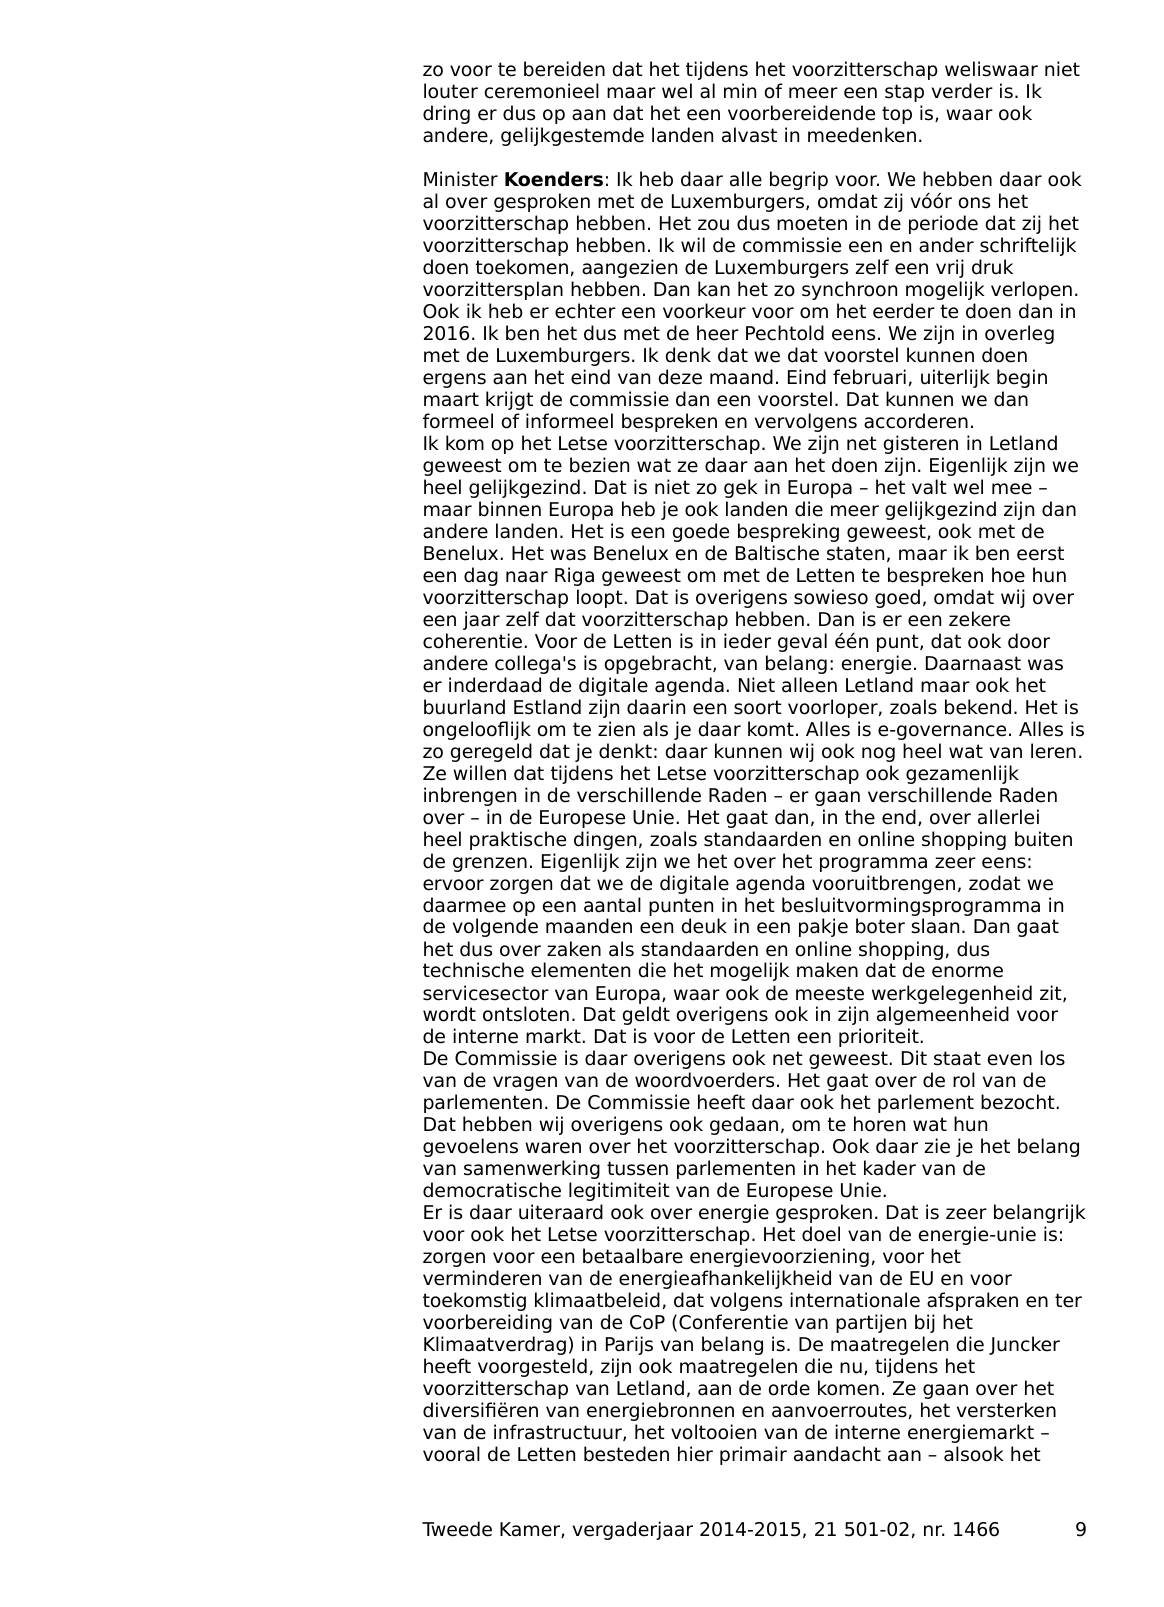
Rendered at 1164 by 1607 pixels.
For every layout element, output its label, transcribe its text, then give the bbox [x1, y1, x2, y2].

text De Commissie is daar overigens ook net geweest. Dit staat even los van de vragen van de woordvoerders. Het gaat over de rol van de parlementen. De Commissie heeft daar ook het parlement bezocht. Dat hebben wij overigens ook gedaan, om te horen wat hun gevoelens waren over het voorzitterschap. Ook daar zie je het belang van samenwerking tussen parlementen in het kader van de democratische legitimiteit van de Europese Unie. [422, 1048, 1087, 1202]
text zo voor te bereiden dat het tijdens het voorzitterschap weliswaar niet louter ceremonieel maar wel al min of meer een stap verder is. Ik dring er dus op aan dat het een voorbereidende top is, waar ook andere, gelijkgestemde landen alvast in meedenken. [422, 59, 1087, 147]
text Ik kom op het Letse voorzitterschap. We zijn net gisteren in Letland geweest om te bezien wat ze daar aan het doen zijn. Eigenlijk zijn we heel gelijkgezind. Dat is niet zo gek in Europa – het valt wel mee – maar binnen Europa heb je ook landen die meer gelijkgezind zijn dan andere landen. Het is een goede bespreking geweest, ook met de Benelux. Het was Benelux en de Baltische staten, maar ik ben eerst een dag naar Riga geweest om met de Letten te bespreken hoe hun voorzitterschap loopt. Dat is overigens sowieso goed, omdat wij over een jaar zelf dat voorzitterschap hebben. Dan is er een zekere coherentie. Voor de Letten is in ieder geval één punt, dat ook door andere collega's is opgebracht, van belang: energie. Daarnaast was er inderdaad de digitale agenda. Niet alleen Letland maar ook het buurland Estland zijn daarin een soort voorloper, zoals bekend. Het is ongelooflijk om te zien als je daar komt. Alles is e-governance. Alles is zo geregeld dat je denkt: daar kunnen wij ook nog heel wat van leren. Ze willen dat tijdens het Letse voorzitterschap ook gezamenlijk inbrengen in de verschillende Raden – er gaan verschillende Raden over – in de Europese Unie. Het gaat dan, in the end, over allerlei heel praktische dingen, zoals standaarden en online shopping buiten de grenzen. Eigenlijk zijn we het over het programma zeer eens: ervoor zorgen dat we de digitale agenda vooruitbrengen, zodat we daarmee op een aantal punten in het besluitvormingsprogramma in de volgende maanden een deuk in een pakje boter slaan. Dan gaat het dus over zaken als standaarden en online shopping, dus technische elementen die het mogelijk maken dat de enorme servicesector van Europa, waar ook de meeste werkgelegenheid zit, wordt ontsloten. Dat geldt overigens ook in zijn algemeenheid voor de interne markt. Dat is voor de Letten een prioriteit. [422, 433, 1087, 1048]
text Minister Koenders: Ik heb daar alle begrip voor. We hebben daar ook al over gesproken met de Luxemburgers, omdat zij vóór ons het voorzitterschap hebben. Het zou dus moeten in de periode dat zij het voorzitterschap hebben. Ik wil de commissie een en ander schriftelijk doen toekomen, aangezien de Luxemburgers zelf een vrij druk voorzittersplan hebben. Dan kan het zo synchroon mogelijk verlopen. Ook ik heb er echter een voorkeur voor om het eerder te doen dan in 2016. Ik ben het dus met de heer Pechtold eens. We zijn in overleg met de Luxemburgers. Ik denk dat we dat voorstel kunnen doen ergens aan het eind van deze maand. Eind februari, uiterlijk begin maart krijgt de commissie dan een voorstel. Dat kunnen we dan formeel of informeel bespreken en vervolgens accorderen. [422, 169, 1087, 433]
text Er is daar uiteraard ook over energie gesproken. Dat is zeer belangrijk voor ook het Letse voorzitterschap. Het doel van de energie-unie is: zorgen voor een betaalbare energievoorziening, voor het verminderen van de energieafhankelijkheid van de EU en voor toekomstig klimaatbeleid, dat volgens internationale afspraken en ter voorbereiding van de CoP (Conferentie van partijen bij het Klimaatverdrag) in Parijs van belang is. De maatregelen die Juncker heeft voorgesteld, zijn ook maatregelen die nu, tijdens het voorzitterschap van Letland, aan de orde komen. Ze gaan over het diversifiëren van energiebronnen en aanvoerroutes, het versterken van de infrastructuur, het voltooien van de interne energiemarkt – vooral de Letten besteden hier primair aandacht aan – alsook het [422, 1202, 1087, 1466]
